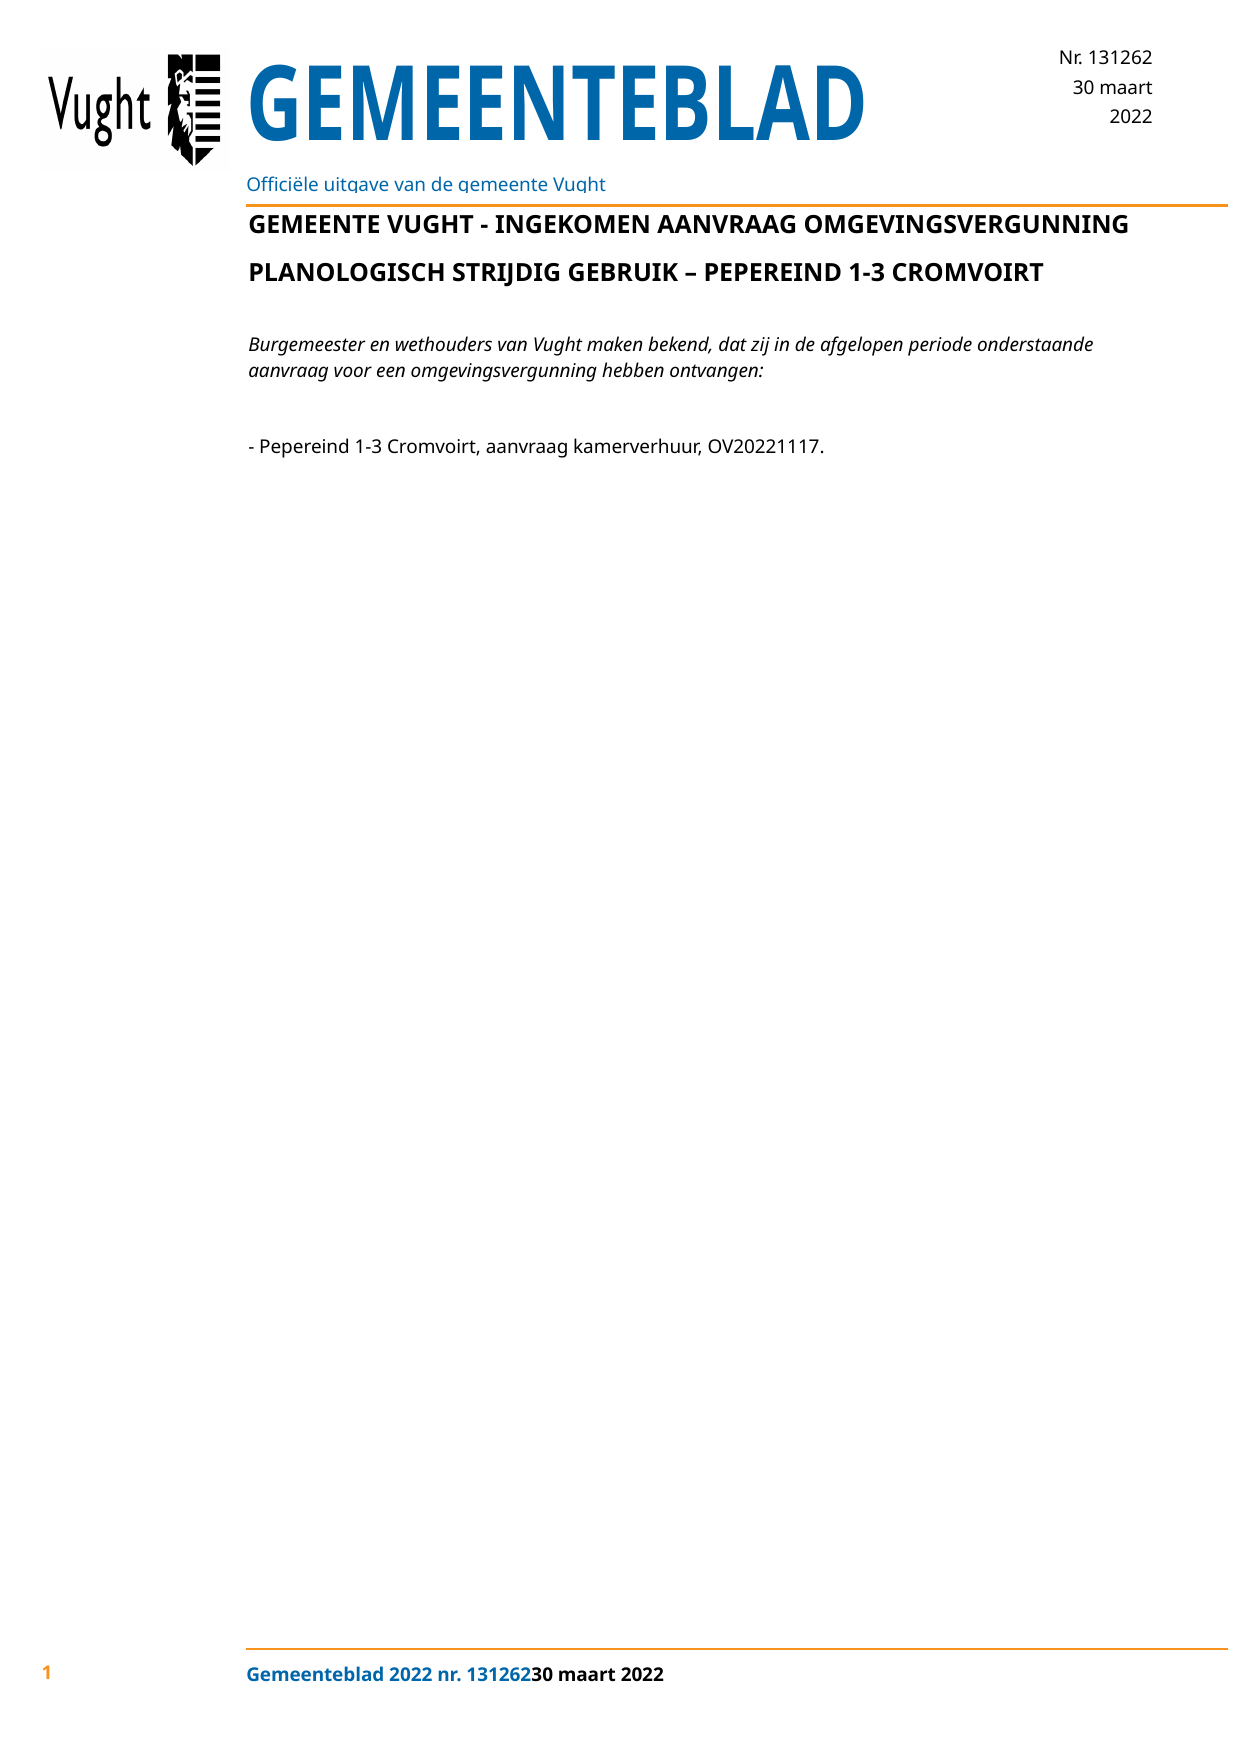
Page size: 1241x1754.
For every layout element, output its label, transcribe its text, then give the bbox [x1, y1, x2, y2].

text - Pepereind 1-3 Cromvoirt, aanvraag kamerverhuur, OV20221117. [248, 433, 1152, 459]
picture [41, 47, 231, 172]
text GEMEENTE VUGHT - INGEKOMEN AANVRAAG OMGEVINGSVERGUNNING PLANOLOGISCH STRIJDIG GEBRUIK – PEPEREIND 1-3 CROMVOIRT [248, 207, 1152, 288]
text Burgemeester en wethouders van Vught maken bekend, dat zij in de afgelopen periode onderstaande aanvraag voor een omgevingsvergunning hebben ontvangen: [248, 331, 1152, 383]
